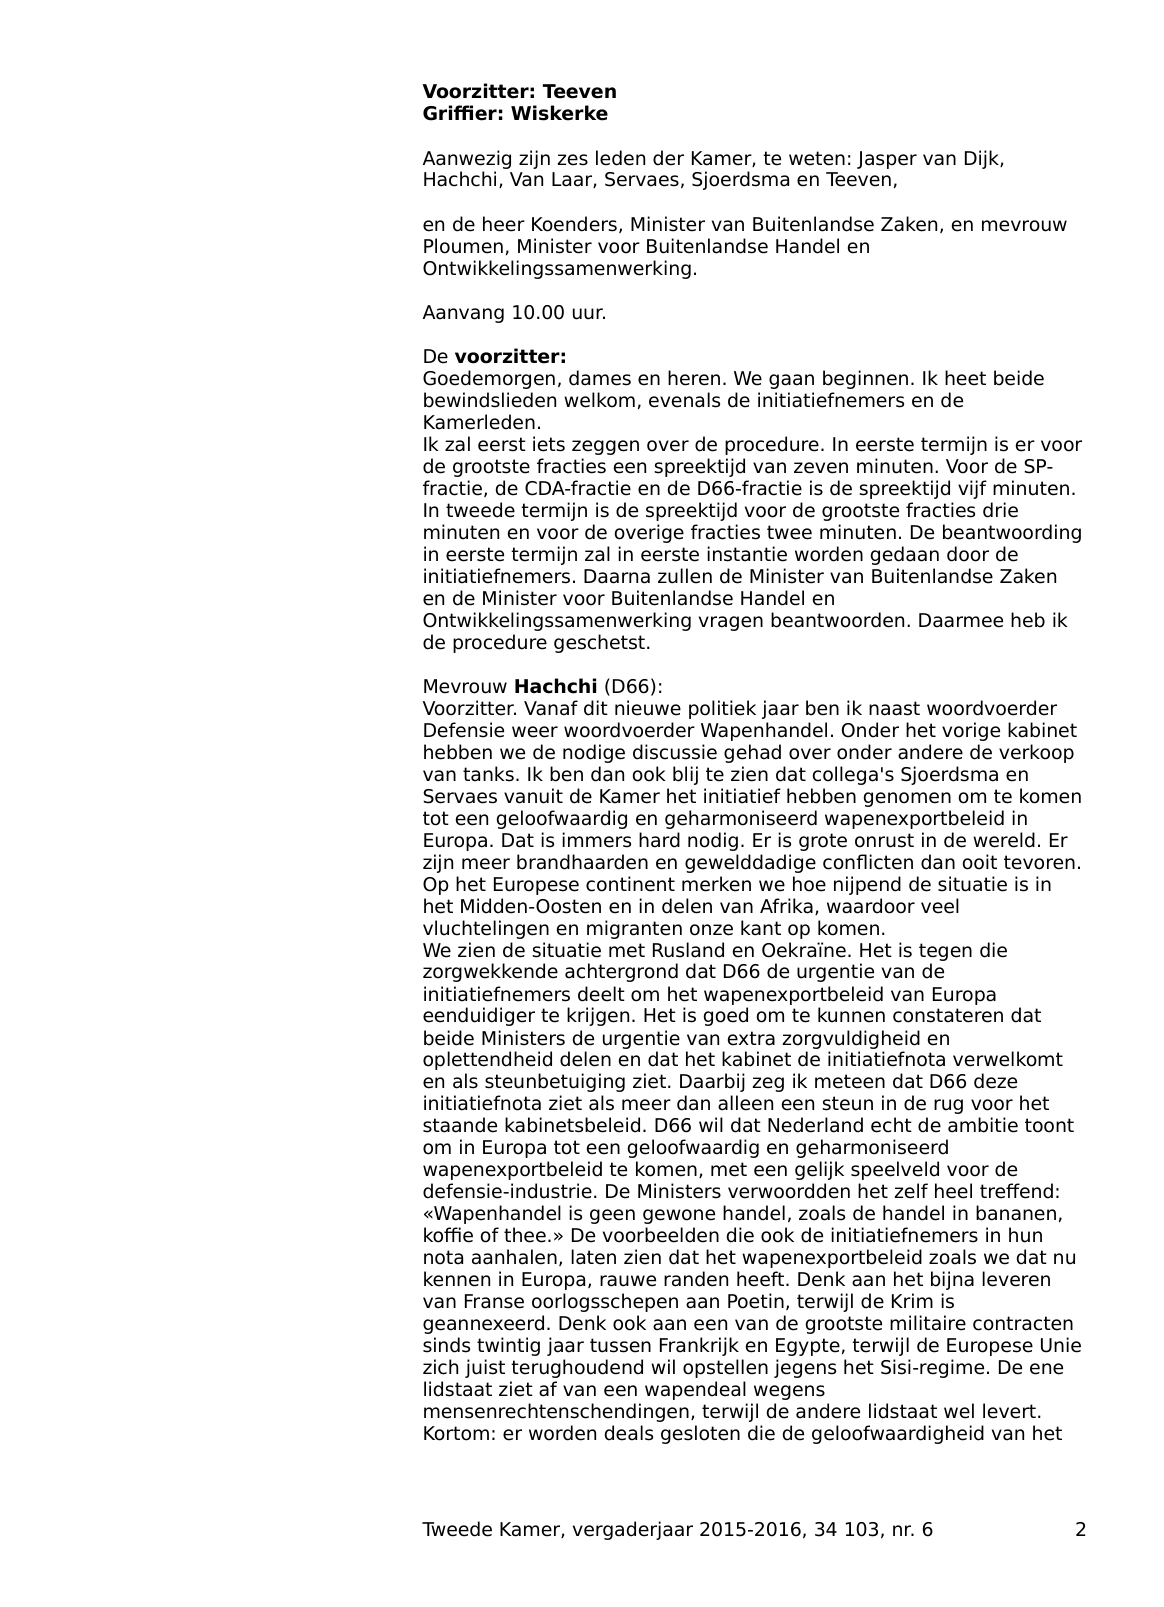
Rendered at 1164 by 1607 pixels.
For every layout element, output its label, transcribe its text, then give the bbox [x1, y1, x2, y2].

text en de heer Koenders, Minister van Buitenlandse Zaken, en mevrouw Ploumen, Minister voor Buitenlandse Handel en Ontwikkelingssamenwerking. [422, 213, 1087, 279]
text Aanvang 10.00 uur. [422, 302, 1087, 324]
text Griffier: Wiskerke [422, 103, 1087, 125]
text Mevrouw Hachchi (D66): [422, 676, 1087, 698]
text Voorzitter: Teeven [422, 81, 1087, 103]
text De voorzitter: [422, 346, 1087, 368]
text Voorzitter. Vanaf dit nieuwe politiek jaar ben ik naast woordvoerder Defensie weer woordvoerder Wapenhandel. Onder het vorige kabinet hebben we de nodige discussie gehad over onder andere de verkoop van tanks. Ik ben dan ook blij te zien dat collega's Sjoerdsma en Servaes vanuit de Kamer het initiatief hebben genomen om te komen tot een geloofwaardig en geharmoniseerd wapenexportbeleid in Europa. Dat is immers hard nodig. Er is grote onrust in de wereld. Er zijn meer brandhaarden en gewelddadige conflicten dan ooit tevoren. Op het Europese continent merken we hoe nijpend de situatie is in het Midden-Oosten en in delen van Afrika, waardoor veel vluchtelingen en migranten onze kant op komen. [422, 698, 1087, 939]
text Aanwezig zijn zes leden der Kamer, te weten: Jasper van Dijk, Hachchi, Van Laar, Servaes, Sjoerdsma en Teeven, [422, 147, 1087, 191]
text Goedemorgen, dames en heren. We gaan beginnen. Ik heet beide bewindslieden welkom, evenals de initiatiefnemers en de Kamerleden. [422, 368, 1087, 434]
text Ik zal eerst iets zeggen over de procedure. In eerste termijn is er voor de grootste fracties een spreektijd van zeven minuten. Voor de SP-fractie, de CDA-fractie en de D66-fractie is de spreektijd vijf minuten. In tweede termijn is de spreektijd voor de grootste fracties drie minuten en voor de overige fracties twee minuten. De beantwoording in eerste termijn zal in eerste instantie worden gedaan door de initiatiefnemers. Daarna zullen de Minister van Buitenlandse Zaken en de Minister voor Buitenlandse Handel en Ontwikkelingssamenwerking vragen beantwoorden. Daarmee heb ik de procedure geschetst. [422, 434, 1087, 653]
text We zien de situatie met Rusland en Oekraïne. Het is tegen die zorgwekkende achtergrond dat D66 de urgentie van de initiatiefnemers deelt om het wapenexportbeleid van Europa eenduidiger te krijgen. Het is goed om te kunnen constateren dat beide Ministers de urgentie van extra zorgvuldigheid en oplettendheid delen en dat het kabinet de initiatiefnota verwelkomt en als steunbetuiging ziet. Daarbij zeg ik meteen dat D66 deze initiatiefnota ziet als meer dan alleen een steun in de rug voor het staande kabinetsbeleid. D66 wil dat Nederland echt de ambitie toont om in Europa tot een geloofwaardig en geharmoniseerd wapenexportbeleid te komen, met een gelijk speelveld voor de defensie-industrie. De Ministers verwoordden het zelf heel treffend: «Wapenhandel is geen gewone handel, zoals de handel in bananen, koffie of thee.» De voorbeelden die ook de initiatiefnemers in hun nota aanhalen, laten zien dat het wapenexportbeleid zoals we dat nu kennen in Europa, rauwe randen heeft. Denk aan het bijna leveren van Franse oorlogsschepen aan Poetin, terwijl de Krim is geannexeerd. Denk ook aan een van de grootste militaire contracten sinds twintig jaar tussen Frankrijk en Egypte, terwijl de Europese Unie zich juist terughoudend wil opstellen jegens het Sisi-regime. De ene lidstaat ziet af van een wapendeal wegens mensenrechtenschendingen, terwijl de andere lidstaat wel levert. Kortom: er worden deals gesloten die de geloofwaardigheid van het [422, 939, 1087, 1445]
